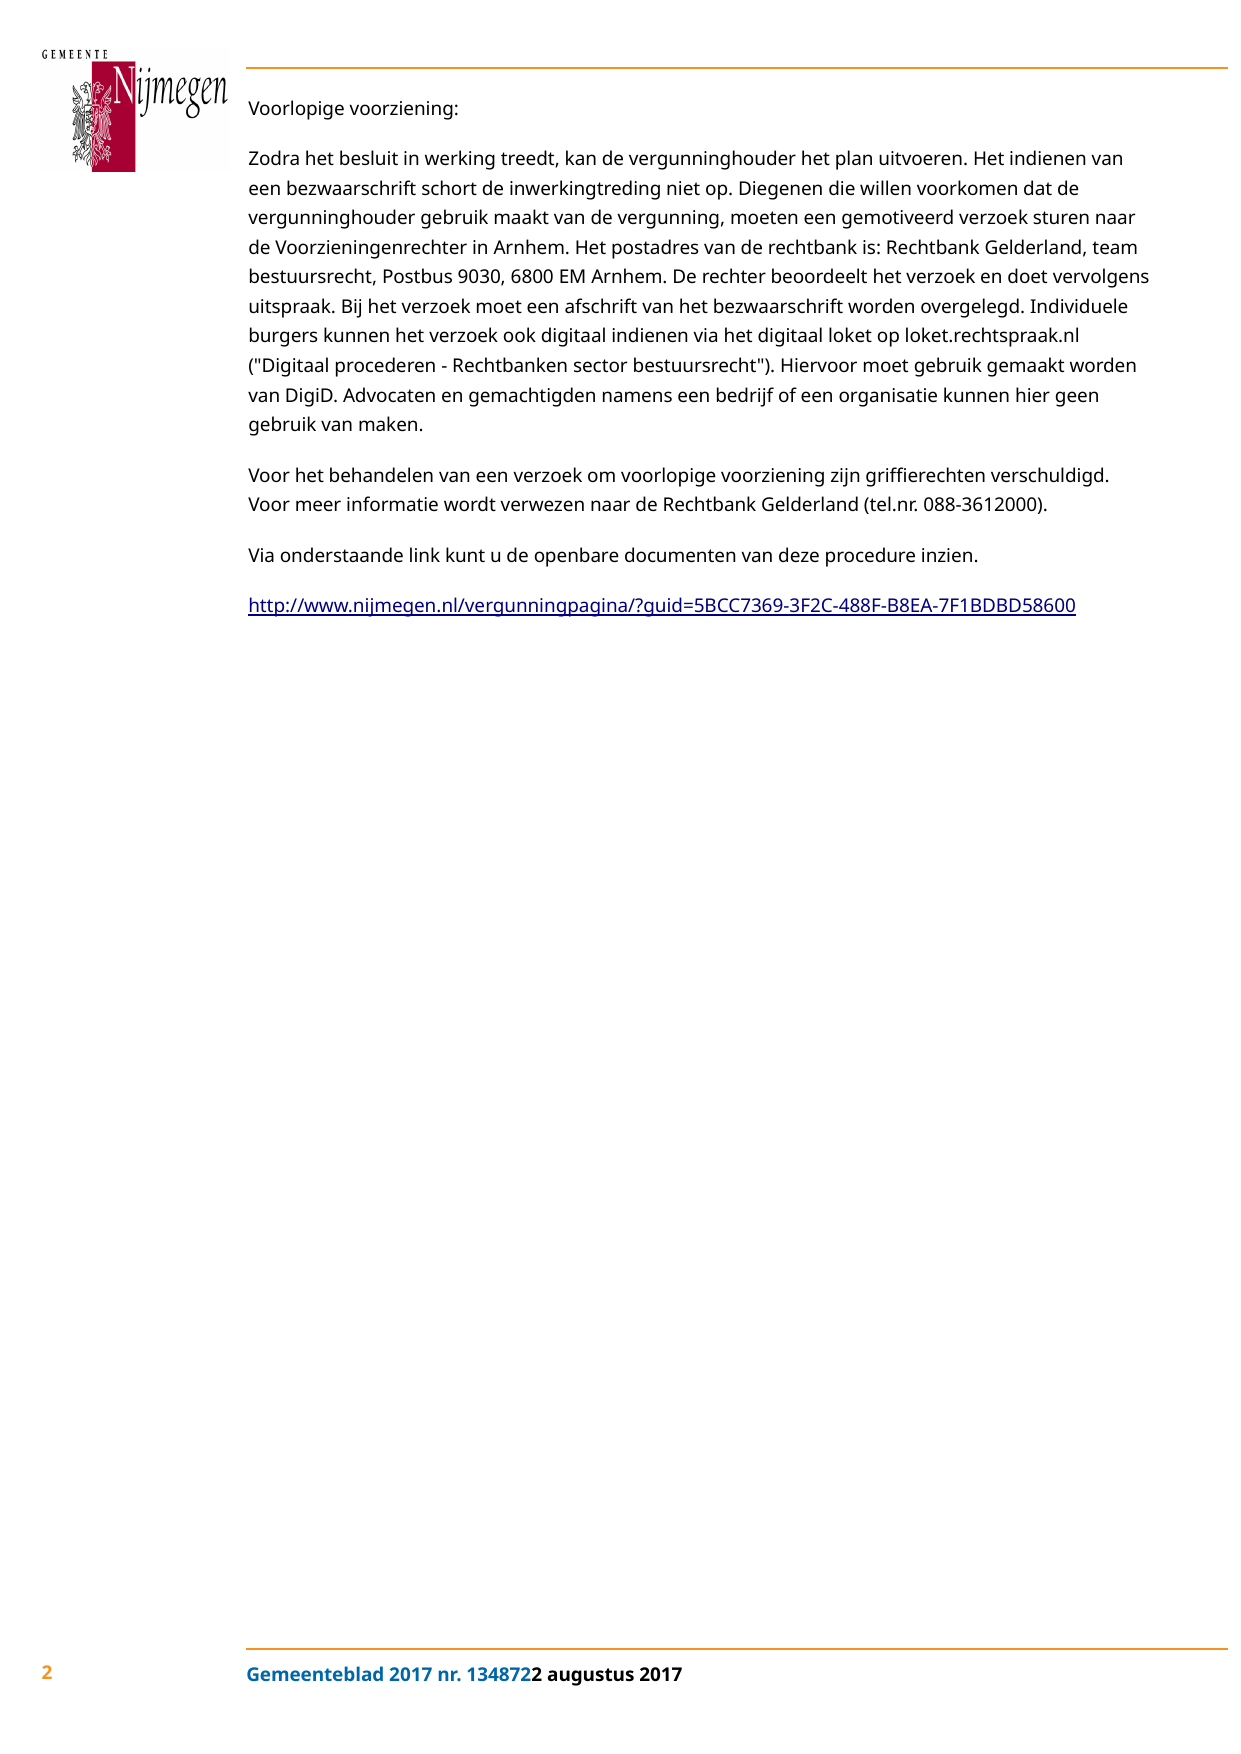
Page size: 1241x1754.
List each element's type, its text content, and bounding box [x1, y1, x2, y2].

text Voor het behandelen van een verzoek om voorlopige voorziening zijn griffierechten verschuldigd. Voor meer informatie wordt verwezen naar de Rechtbank Gelderland (tel.nr. 088-3612000). [248, 462, 1152, 517]
text http://www.nijmegen.nl/vergunningpagina/?guid=5BCC7369-3F2C-488F-B8EA-7F1BDBD58600 [248, 592, 1152, 618]
text Via onderstaande link kunt u de openbare documenten van deze procedure inzien. [248, 542, 1152, 568]
picture [41, 47, 231, 172]
text Voorlopige voorziening: [248, 95, 1152, 121]
text Zodra het besluit in werking treedt, kan de vergunninghouder het plan uitvoeren. Het indienen van een bezwaarschrift schort de inwerkingtreding niet op. Diegenen die willen voorkomen dat de vergunninghouder gebruik maakt van de vergunning, moeten een gemotiveerd verzoek sturen naar de Voorzieningenrechter in Arnhem. Het postadres van de rechtbank is: Rechtbank Gelderland, team bestuursrecht, Postbus 9030, 6800 EM Arnhem. De rechter beoordeelt het verzoek en doet vervolgens uitspraak. Bij het verzoek moet een afschrift van het bezwaarschrift worden overgelegd. Individuele burgers kunnen het verzoek ook digitaal indienen via het digitaal loket op loket.rechtspraak.nl ("Digitaal procederen - Rechtbanken sector bestuursrecht"). Hiervoor moet gebruik gemaakt worden van DigiD. Advocaten en gemachtigden namens een bedrijf of een organisatie kunnen hier geen gebruik van maken. [248, 145, 1152, 437]
